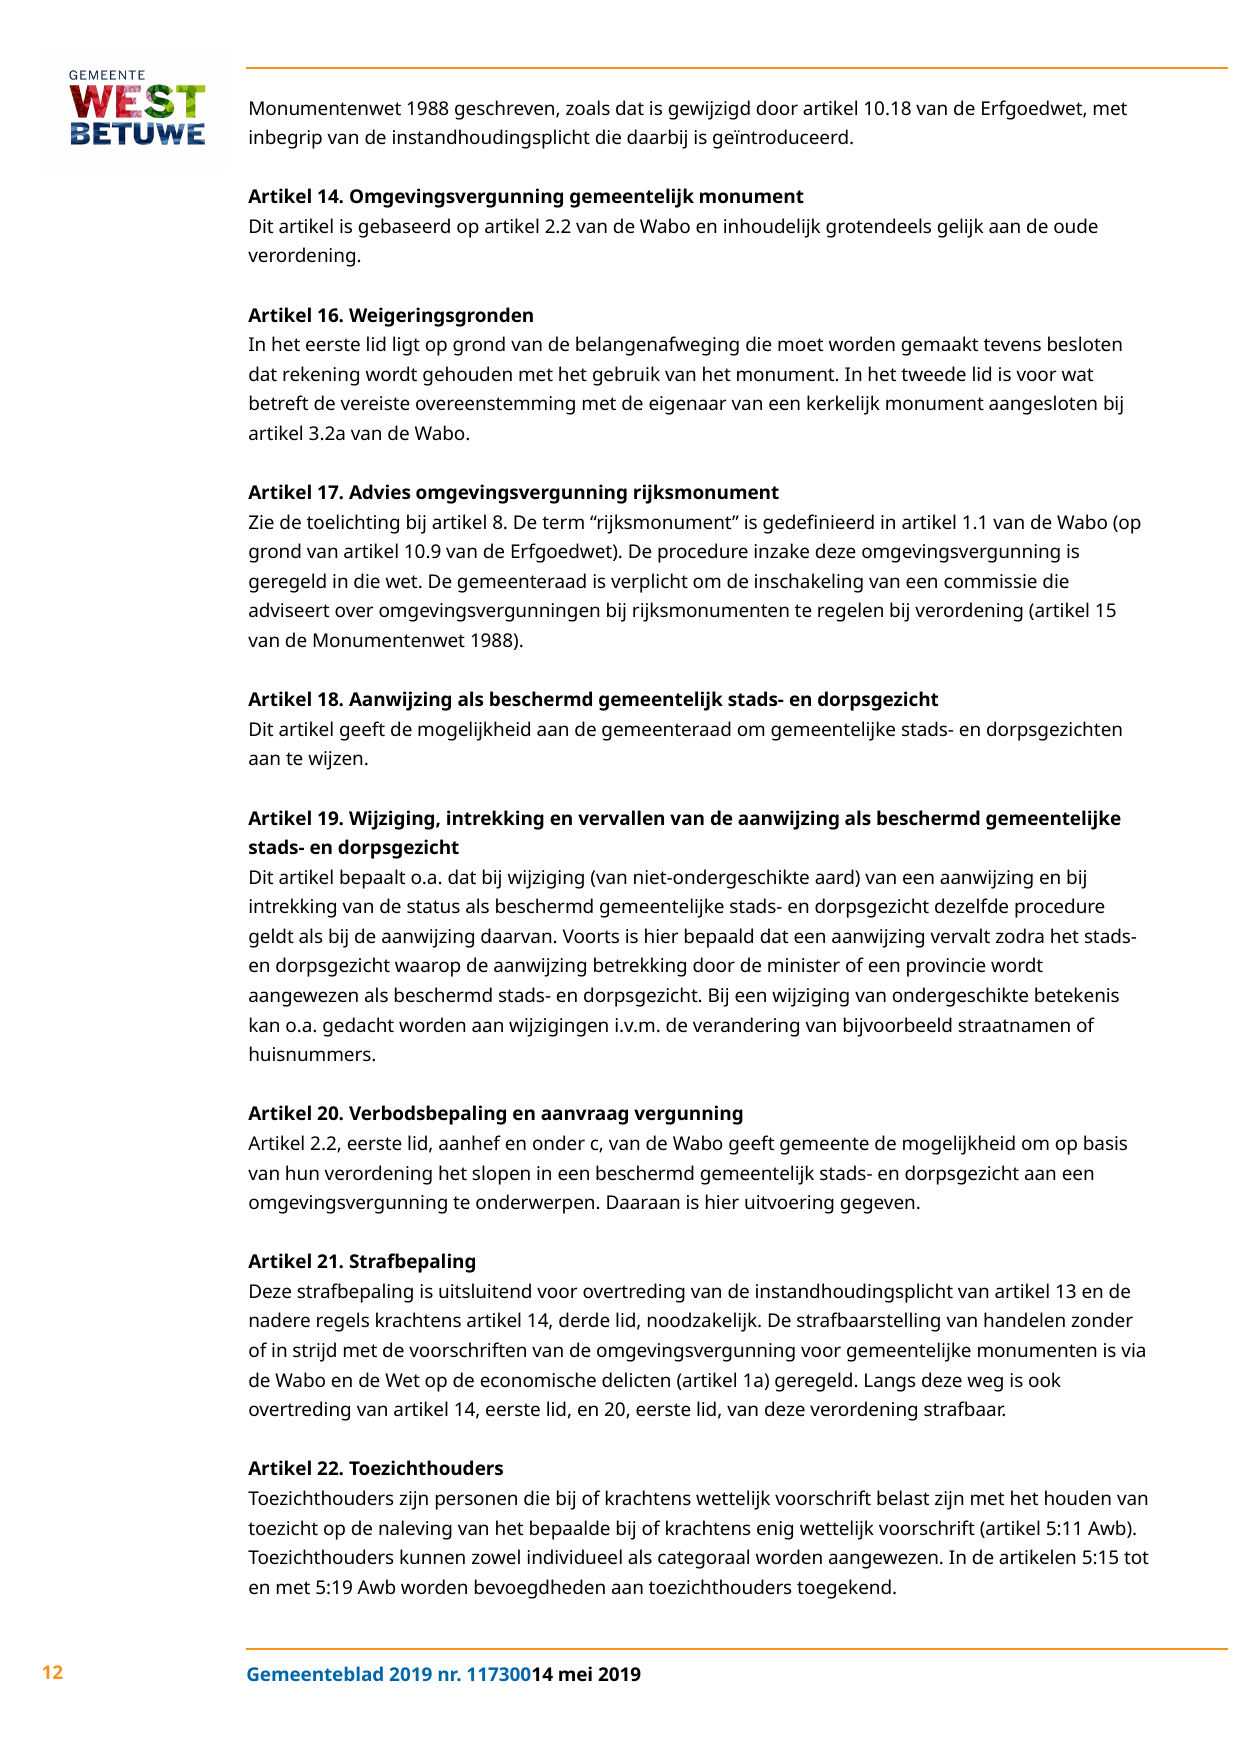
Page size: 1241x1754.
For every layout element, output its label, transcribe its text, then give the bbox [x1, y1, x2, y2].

text Artikel 20. Verbodsbepaling en aanvraag vergunning [248, 1101, 1152, 1126]
text Dit artikel geeft de mogelijkheid aan de gemeenteraad om gemeentelijke stads- en dorpsgezichten aan te wijzen. [248, 716, 1152, 771]
text Artikel 16. Weigeringsgronden [248, 302, 1152, 328]
text Monumentenwet 1988 geschreven, zoals dat is gewijzigd door artikel 10.18 van de Erfgoedwet, met inbegrip van de instandhoudingsplicht die daarbij is geïntroduceerd. [248, 95, 1152, 150]
text Artikel 2.2, eerste lid, aanhef en onder c, van de Wabo geeft gemeente de mogelijkheid om op basis van hun verordening het slopen in een beschermd gemeentelijk stads- en dorpsgezicht aan een omgevingsvergunning te onderwerpen. Daaraan is hier uitvoering gegeven. [248, 1130, 1152, 1215]
text Artikel 17. Advies omgevingsvergunning rijksmonument [248, 479, 1152, 505]
picture [41, 47, 231, 172]
text Deze strafbepaling is uitsluitend voor overtreding van de instandhoudingsplicht van artikel 13 en de nadere regels krachtens artikel 14, derde lid, noodzakelijk. De strafbaarstelling van handelen zonder of in strijd met de voorschriften van de omgevingsvergunning voor gemeentelijke monumenten is via de Wabo en de Wet op de economische delicten (artikel 1a) geregeld. Langs deze weg is ook overtreding van artikel 14, eerste lid, en 20, eerste lid, van deze verordening strafbaar. [248, 1278, 1152, 1422]
text Artikel 22. Toezichthouders [248, 1456, 1152, 1481]
text Zie de toelichting bij artikel 8. De term “rijksmonument” is gedefinieerd in artikel 1.1 van de Wabo (op grond van artikel 10.9 van de Erfgoedwet). De procedure inzake deze omgevingsvergunning is geregeld in die wet. De gemeenteraad is verplicht om de inschakeling van een commissie die adviseert over omgevingsvergunningen bij rijksmonumenten te regelen bij verordening (artikel 15 van de Monumentenwet 1988). [248, 509, 1152, 653]
text Artikel 21. Strafbepaling [248, 1248, 1152, 1274]
text Toezichthouders zijn personen die bij of krachtens wettelijk voorschrift belast zijn met het houden van toezicht op de naleving van het bepaalde bij of krachtens enig wettelijk voorschrift (artikel 5:11 Awb). Toezichthouders kunnen zowel individueel als categoraal worden aangewezen. In de artikelen 5:15 tot en met 5:19 Awb worden bevoegdheden aan toezichthouders toegekend. [248, 1485, 1152, 1600]
text Artikel 14. Omgevingsvergunning gemeentelijk monument [248, 183, 1152, 209]
text Dit artikel is gebaseerd op artikel 2.2 van de Wabo en inhoudelijk grotendeels gelijk aan de oude verordening. [248, 213, 1152, 268]
text Artikel 19. Wijziging, intrekking en vervallen van de aanwijzing als beschermd gemeentelijke stads- en dorpsgezicht [248, 805, 1152, 860]
text Artikel 18. Aanwijzing als beschermd gemeentelijk stads- en dorpsgezicht [248, 686, 1152, 712]
text In het eerste lid ligt op grond van de belangenafweging die moet worden gemaakt tevens besloten dat rekening wordt gehouden met het gebruik van het monument. In het tweede lid is voor wat betreft de vereiste overeenstemming met de eigenaar van een kerkelijk monument aangesloten bij artikel 3.2a van de Wabo. [248, 331, 1152, 446]
text Dit artikel bepaalt o.a. dat bij wijziging (van niet-ondergeschikte aard) van een aanwijzing en bij intrekking van de status als beschermd gemeentelijke stads- en dorpsgezicht dezelfde procedure geldt als bij de aanwijzing daarvan. Voorts is hier bepaald dat een aanwijzing vervalt zodra het stads- en dorpsgezicht waarop de aanwijzing betrekking door de minister of een provincie wordt aangewezen als beschermd stads- en dorpsgezicht. Bij een wijziging van ondergeschikte betekenis kan o.a. gedacht worden aan wijzigingen i.v.m. de verandering van bijvoorbeeld straatnamen of huisnummers. [248, 864, 1152, 1067]
